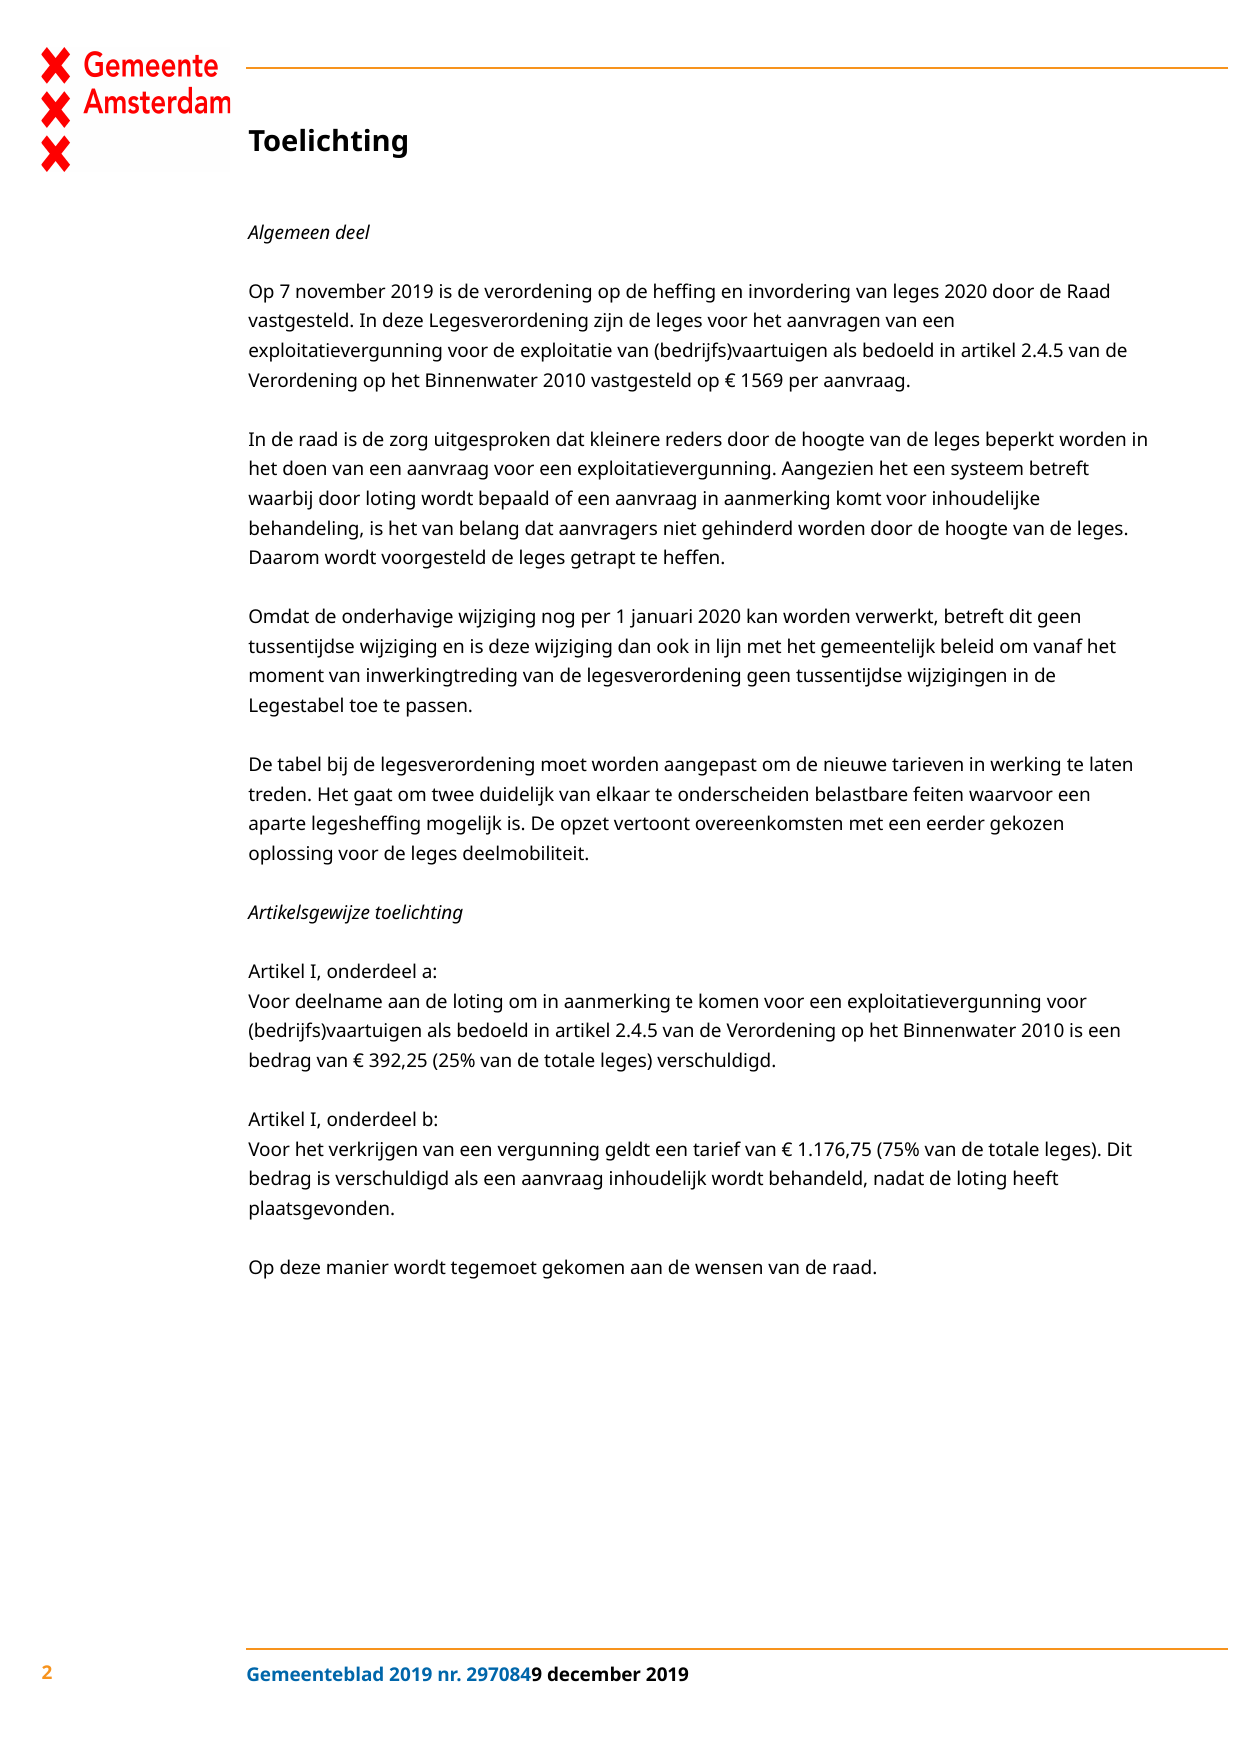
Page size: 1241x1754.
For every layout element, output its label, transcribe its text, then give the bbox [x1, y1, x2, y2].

text Artikel I, onderdeel a: [248, 958, 1152, 984]
text Algemeen deel [248, 219, 1152, 245]
text Toelichting [248, 121, 1152, 160]
text Voor het verkrijgen van een vergunning geldt een tarief van € 1.176,75 (75% van de totale leges). Dit bedrag is verschuldigd als een aanvraag inhoudelijk wordt behandeld, nadat de loting heeft plaatsgevonden. [248, 1136, 1152, 1221]
text Op deze manier wordt tegemoet gekomen aan de wensen van de raad. [248, 1254, 1152, 1280]
text De tabel bij de legesverordening moet worden aangepast om de nieuwe tarieven in werking te laten treden. Het gaat om twee duidelijk van elkaar te onderscheiden belastbare feiten waarvoor een aparte legesheffing mogelijk is. De opzet vertoont overeenkomsten met een eerder gekozen oplossing voor de leges deelmobiliteit. [248, 751, 1152, 866]
text Op 7 november 2019 is de verordening op de heffing en invordering van leges 2020 door de Raad vastgesteld. In deze Legesverordening zijn de leges voor het aanvragen van een exploitatievergunning voor de exploitatie van (bedrijfs)vaartuigen als bedoeld in artikel 2.4.5 van de Verordening op het Binnenwater 2010 vastgesteld op € 1569 per aanvraag. [248, 278, 1152, 393]
text In de raad is de zorg uitgesproken dat kleinere reders door de hoogte van de leges beperkt worden in het doen van een aanvraag voor een exploitatievergunning. Aangezien het een systeem betreft waarbij door loting wordt bepaald of een aanvraag in aanmerking komt voor inhoudelijke behandeling, is het van belang dat aanvragers niet gehinderd worden door de hoogte van de leges. Daarom wordt voorgesteld de leges getrapt te heffen. [248, 426, 1152, 570]
text Artikel I, onderdeel b: [248, 1106, 1152, 1132]
text Voor deelname aan de loting om in aanmerking te komen voor een exploitatievergunning voor (bedrijfs)vaartuigen als bedoeld in artikel 2.4.5 van de Verordening op het Binnenwater 2010 is een bedrag van € 392,25 (25% van de totale leges) verschuldigd. [248, 988, 1152, 1073]
text Omdat de onderhavige wijziging nog per 1 januari 2020 kan worden verwerkt, betreft dit geen tussentijdse wijziging en is deze wijziging dan ook in lijn met het gemeentelijk beleid om vanaf het moment van inwerkingtreding van de legesverordening geen tussentijdse wijzigingen in de Legestabel toe te passen. [248, 603, 1152, 718]
text Artikelsgewijze toelichting [248, 899, 1152, 925]
picture [41, 47, 231, 172]
